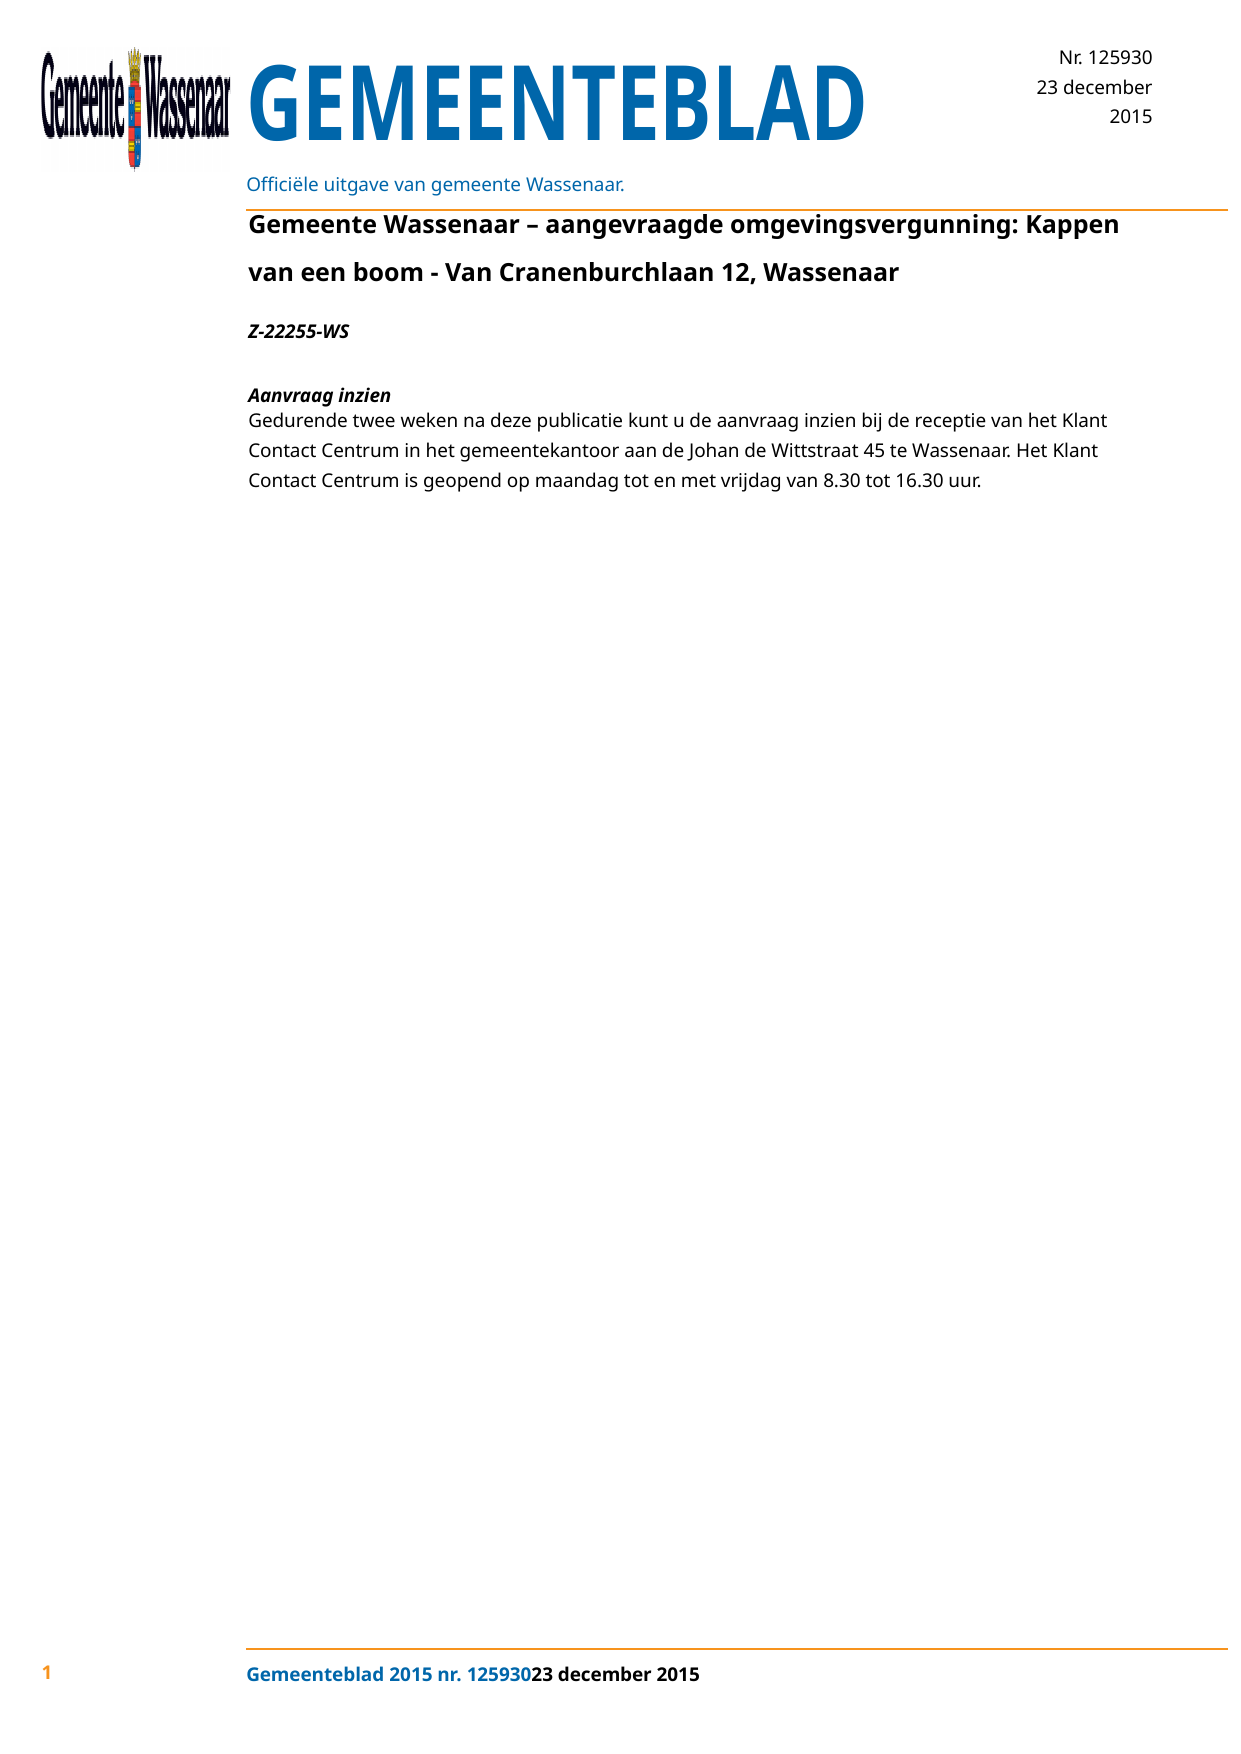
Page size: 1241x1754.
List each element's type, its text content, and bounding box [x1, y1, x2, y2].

text Aanvraag inzien [248, 382, 1152, 408]
text Z-22255-WS [248, 318, 1152, 344]
text Gedurende twee weken na deze publicatie kunt u de aanvraag inzien bij de receptie van het Klant Contact Centrum in het gemeentekantoor aan de Johan de Wittstraat 45 te Wassenaar. Het Klant Contact Centrum is geopend op maandag tot en met vrijdag van 8.30 tot 16.30 uur. [248, 408, 1152, 492]
picture [41, 47, 231, 172]
text Gemeente Wassenaar – aangevraagde omgevingsvergunning: Kappen van een boom - Van Cranenburchlaan 12, Wassenaar [248, 211, 1152, 288]
